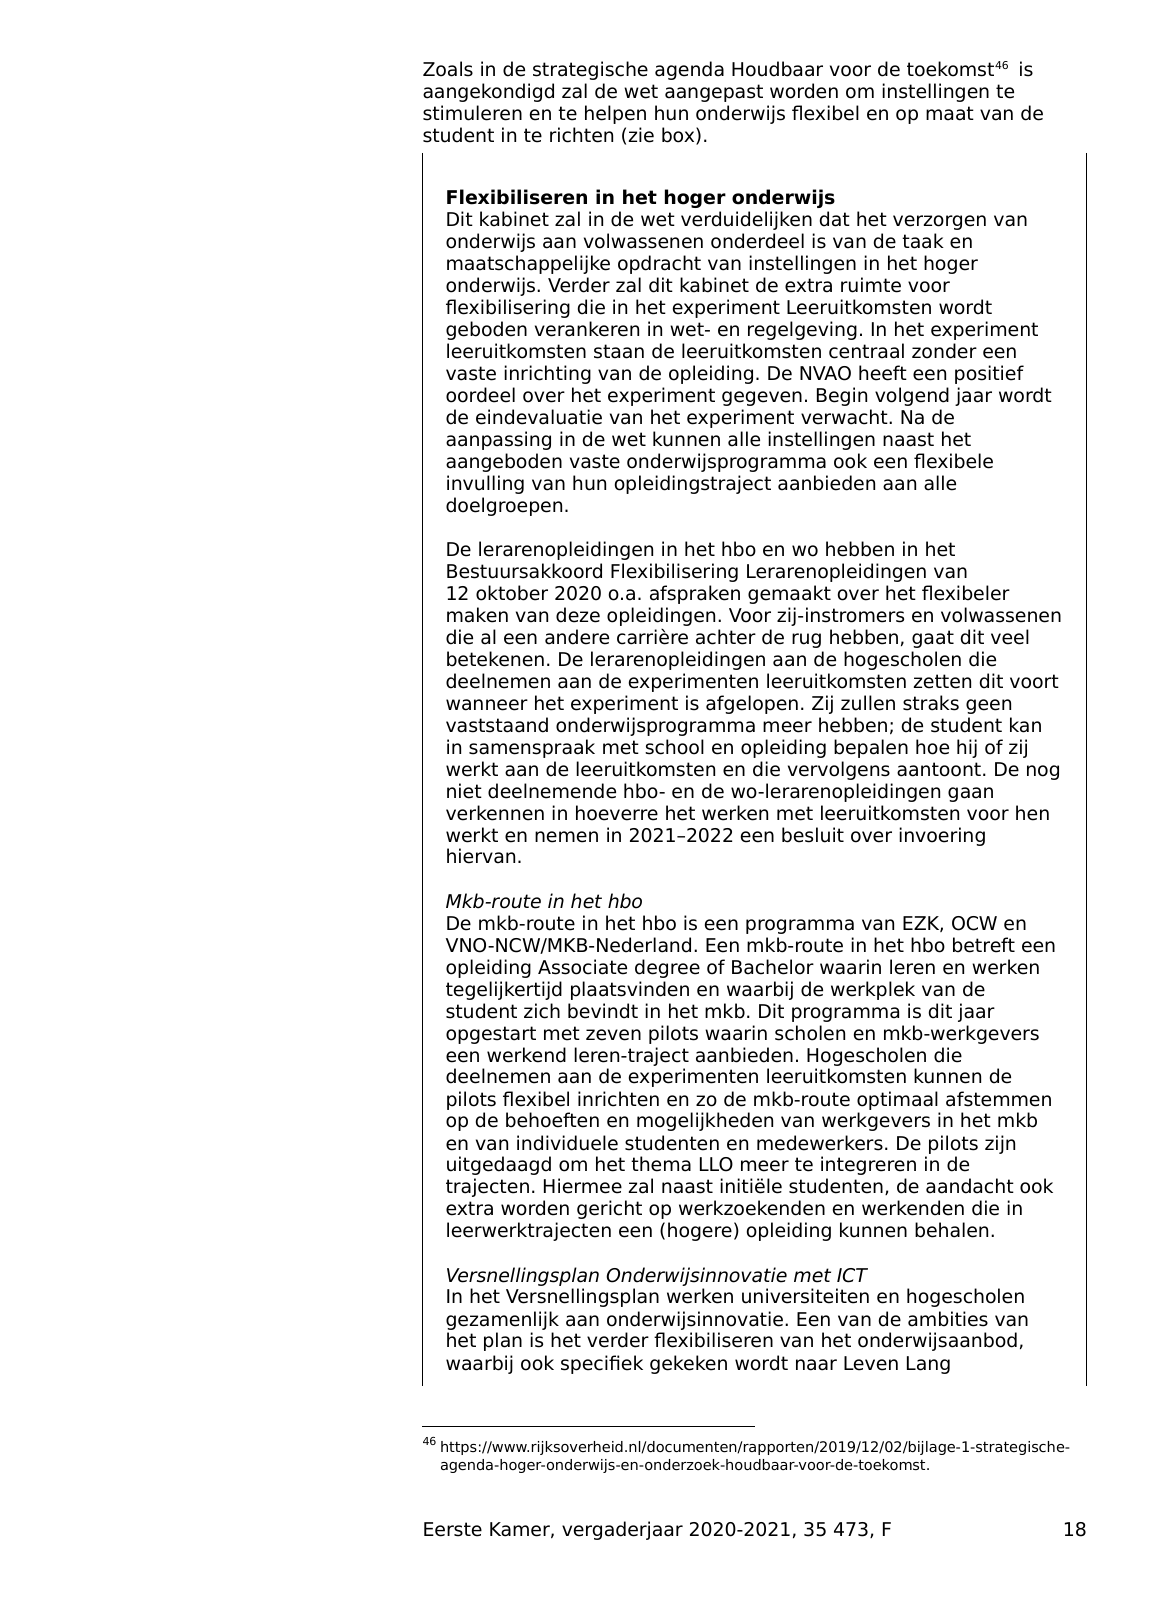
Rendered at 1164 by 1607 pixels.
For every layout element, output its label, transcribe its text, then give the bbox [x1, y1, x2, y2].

text https://www.rijksoverheid.nl/documenten/rapporten/2019/12/02/bijlage-1-strategische-agenda-hoger-onderwijs-en-onderzoek-houdbaar-voor-de-toekomst. [422, 1435, 1087, 1474]
table_header Flexibiliseren in het hoger onderwijs Dit kabinet zal in de wet verduidelijken dat het verzorgen van onderwijs aan volwassenen onderdeel is van de taak en maatschappelijke opdracht van instellingen in het hoger onderwijs. Verder zal dit kabinet de extra ruimte voor flexibilisering die in het experiment Leeruitkomsten wordt geboden verankeren in wet- en regelgeving. In het experiment leeruitkomsten staan de leeruitkomsten centraal zonder een vaste inrichting van de opleiding. De NVAO heeft een positief oordeel over het experiment gegeven. Begin volgend jaar wordt de eindevaluatie van het experiment verwacht. Na de aanpassing in de wet kunnen alle instellingen naast het aangeboden vaste onderwijsprogramma ook een flexibele invulling van hun opleidingstraject aanbieden aan alle doelgroepen. De lerarenopleidingen in het hbo en wo hebben in het Bestuursakkoord Flexibilisering Lerarenopleidingen van 12 oktober 2020 o.a. afspraken gemaakt over het flexibeler maken van deze opleidingen. Voor zij-instromers en volwassenen die al een andere carrière achter de rug hebben, gaat dit veel betekenen. De lerarenopleidingen aan de hogescholen die deelnemen aan de experimenten leeruitkomsten zetten dit voort wanneer het experiment is afgelopen. Zij zullen straks geen vaststaand onderwijsprogramma meer hebben; de student kan in samenspraak met school en opleiding bepalen hoe hij of zij werkt aan de leeruitkomsten en die vervolgens aantoont. De nog niet deelnemende hbo- en de wo-lerarenopleidingen gaan verkennen in hoeverre het werken met leeruitkomsten voor hen werkt en nemen in 2021–2022 een besluit over invoering hiervan. Mkb-route in het hbo De mkb-route in het hbo is een programma van EZK, OCW en VNO-NCW/MKB-Nederland. Een mkb-route in het hbo betreft een opleiding Associate degree of Bachelor waarin leren en werken tegelijkertijd plaatsvinden en waarbij de werkplek van de student zich bevindt in het mkb. Dit programma is dit jaar opgestart met zeven pilots waarin scholen en mkb-werkgevers een werkend leren-traject aanbieden. Hogescholen die deelnemen aan de experimenten leeruitkomsten kunnen de pilots flexibel inrichten en zo de mkb-route optimaal afstemmen op de behoeften en mogelijkheden van werkgevers in het mkb en van individuele studenten en medewerkers. De pilots zijn uitgedaagd om het thema LLO meer te integreren in de trajecten. Hiermee zal naast initiële studenten, de aandacht ook extra worden gericht op werkzoekenden en werkenden die in leerwerktrajecten een (hogere) opleiding kunnen behalen. Versnellingsplan Onderwijsinnovatie met ICT In het Versnellingsplan werken universiteiten en hogescholen gezamenlijk aan onderwijsinnovatie. Een van de ambities van het plan is het verder flexibiliseren van het onderwijsaanbod, waarbij ook specifiek gekeken wordt naar Leven Lang [423, 153, 1086, 1386]
text Zoals in de strategische agenda Houdbaar voor de toekomst is aangekondigd zal de wet aangepast worden om instellingen te stimuleren en te helpen hun onderwijs flexibel en op maat van de student in te richten (zie box). [422, 59, 1087, 147]
